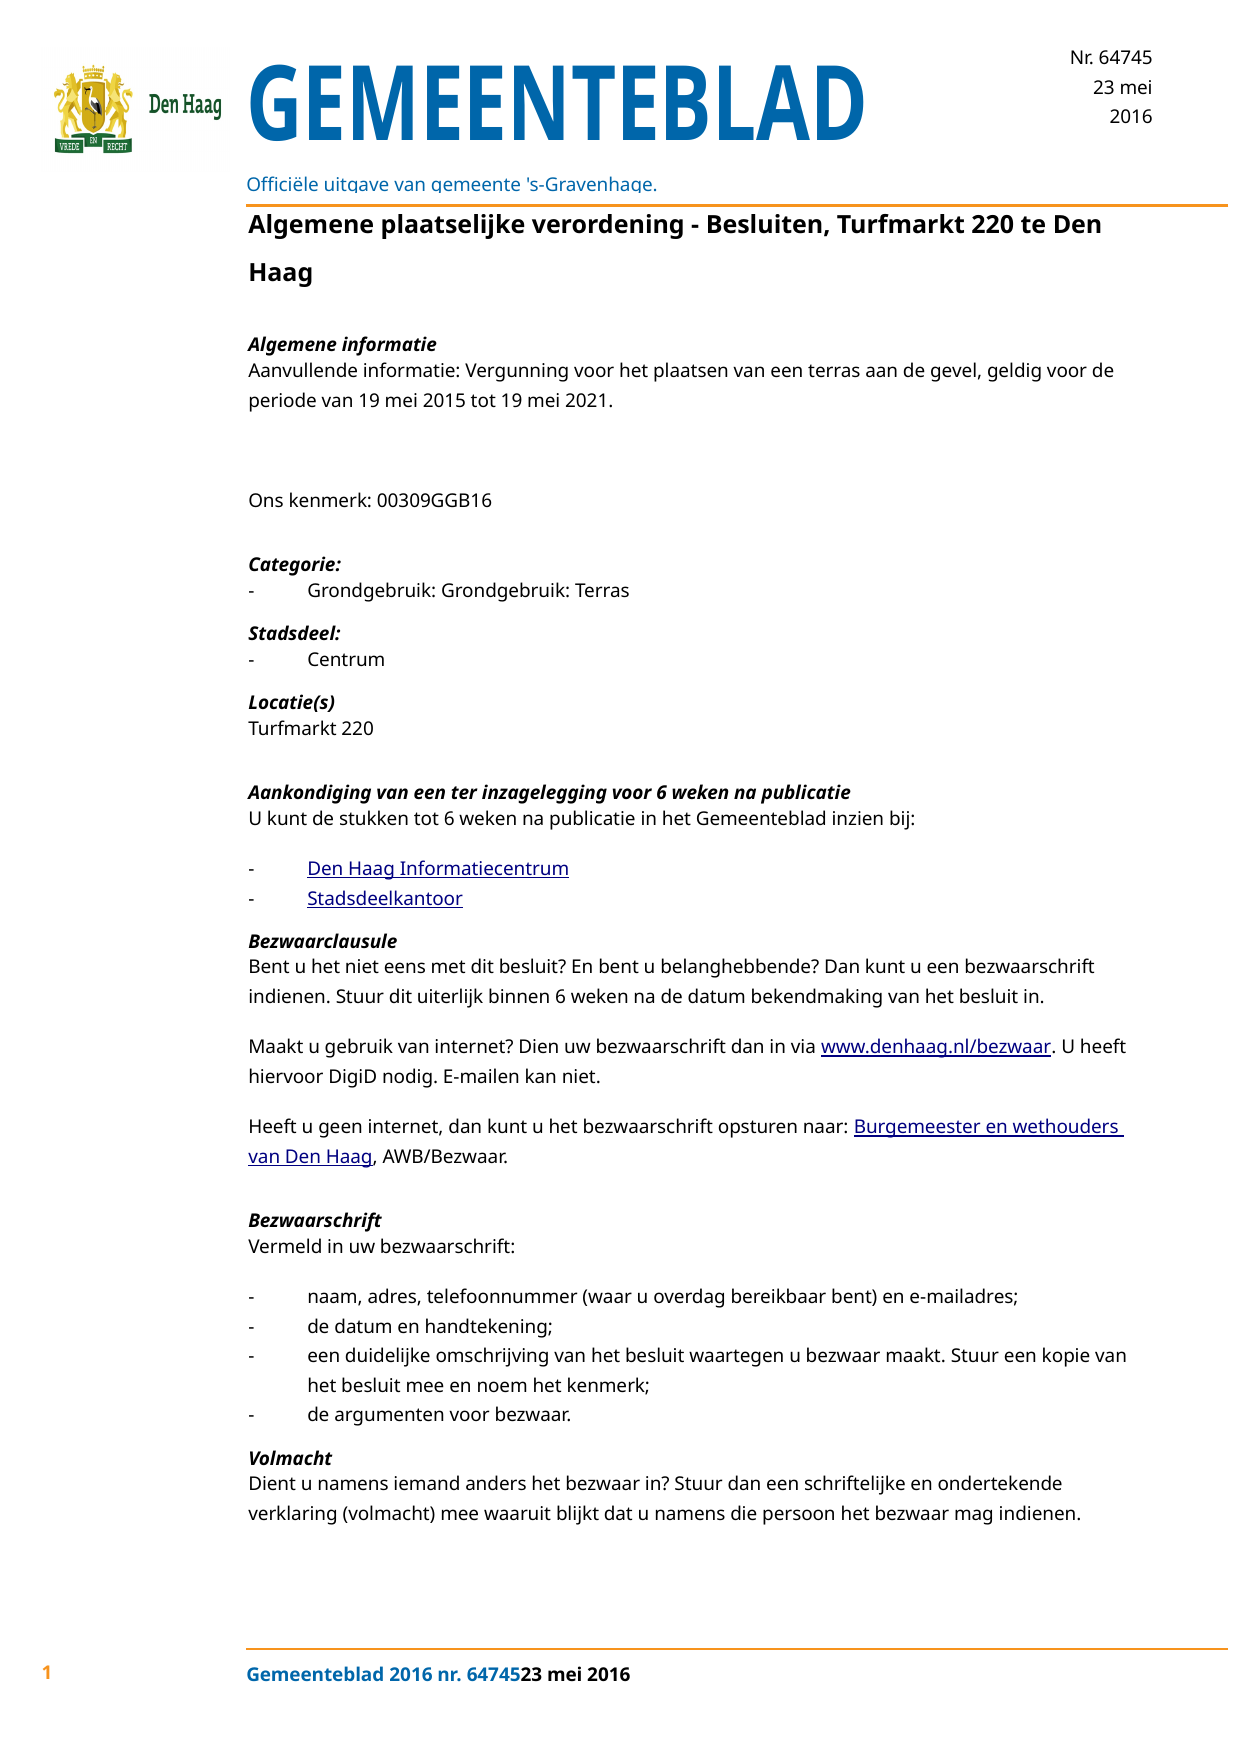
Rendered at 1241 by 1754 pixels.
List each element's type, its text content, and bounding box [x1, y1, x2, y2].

text Bezwaarclausule [248, 928, 1152, 953]
text Heeft u geen internet, dan kunt u het bezwaarschrift opsturen naar: Burgemeester en wethouders van Den Haag, AWB/Bezwaar. [248, 1113, 1152, 1169]
list Centrum [248, 646, 1152, 672]
list de datum en handtekening; [248, 1313, 1152, 1338]
text Bent u het niet eens met dit besluit? En bent u belanghebbende? Dan kunt u een bezwaarschrift indienen. Stuur dit uiterlijk binnen 6 weken na de datum bekendmaking van het besluit in. [248, 953, 1152, 1009]
list Grondgebruik: Grondgebruik: Terras [248, 577, 1152, 603]
list de argumenten voor bezwaar. [248, 1402, 1152, 1427]
text Maakt u gebruik van internet? Dien uw bezwaarschrift dan in via www.denhaag.nl/bezwaar. U heeft hiervoor DigiD nodig. E-mailen kan niet. [248, 1033, 1152, 1089]
text Vermeld in uw bezwaarschrift: [248, 1233, 1152, 1258]
text Aanvullende informatie: Vergunning voor het plaatsen van een terras aan de gevel, geldig voor de periode van 19 mei 2015 tot 19 mei 2021. [248, 357, 1152, 412]
text Bezwaarschrift [248, 1207, 1152, 1233]
text Algemene informatie [248, 331, 1152, 357]
text Ons kenmerk: 00309GGB16 [248, 488, 1152, 513]
list Stadsdeelkantoor [248, 885, 1152, 910]
text Locatie(s) [248, 689, 1152, 715]
text U kunt de stukken tot 6 weken na publicatie in het Gemeenteblad inzien bij: [248, 805, 1152, 830]
text Algemene plaatselijke verordening - Besluiten, Turfmarkt 220 te Den Haag [248, 207, 1152, 288]
text Volmacht [248, 1445, 1152, 1470]
text Aankondiging van een ter inzagelegging voor 6 weken na publicatie [248, 779, 1152, 805]
text Turfmarkt 220 [248, 715, 1152, 741]
text Stadsdeel: [248, 620, 1152, 646]
list Den Haag Informatiecentrum [248, 855, 1152, 881]
picture [41, 47, 231, 172]
list een duidelijke omschrijving van het besluit waartegen u bezwaar maakt. Stuur een kopie van het besluit mee en noem het kenmerk; [248, 1342, 1152, 1398]
text Categorie: [248, 552, 1152, 577]
text Dient u namens iemand anders het bezwaar in? Stuur dan een schriftelijke en ondertekende verklaring (volmacht) mee waaruit blijkt dat u namens die persoon het bezwaar mag indienen. [248, 1470, 1152, 1526]
list naam, adres, telefoonnummer (waar u overdag bereikbaar bent) en e-mailadres; [248, 1283, 1152, 1309]
